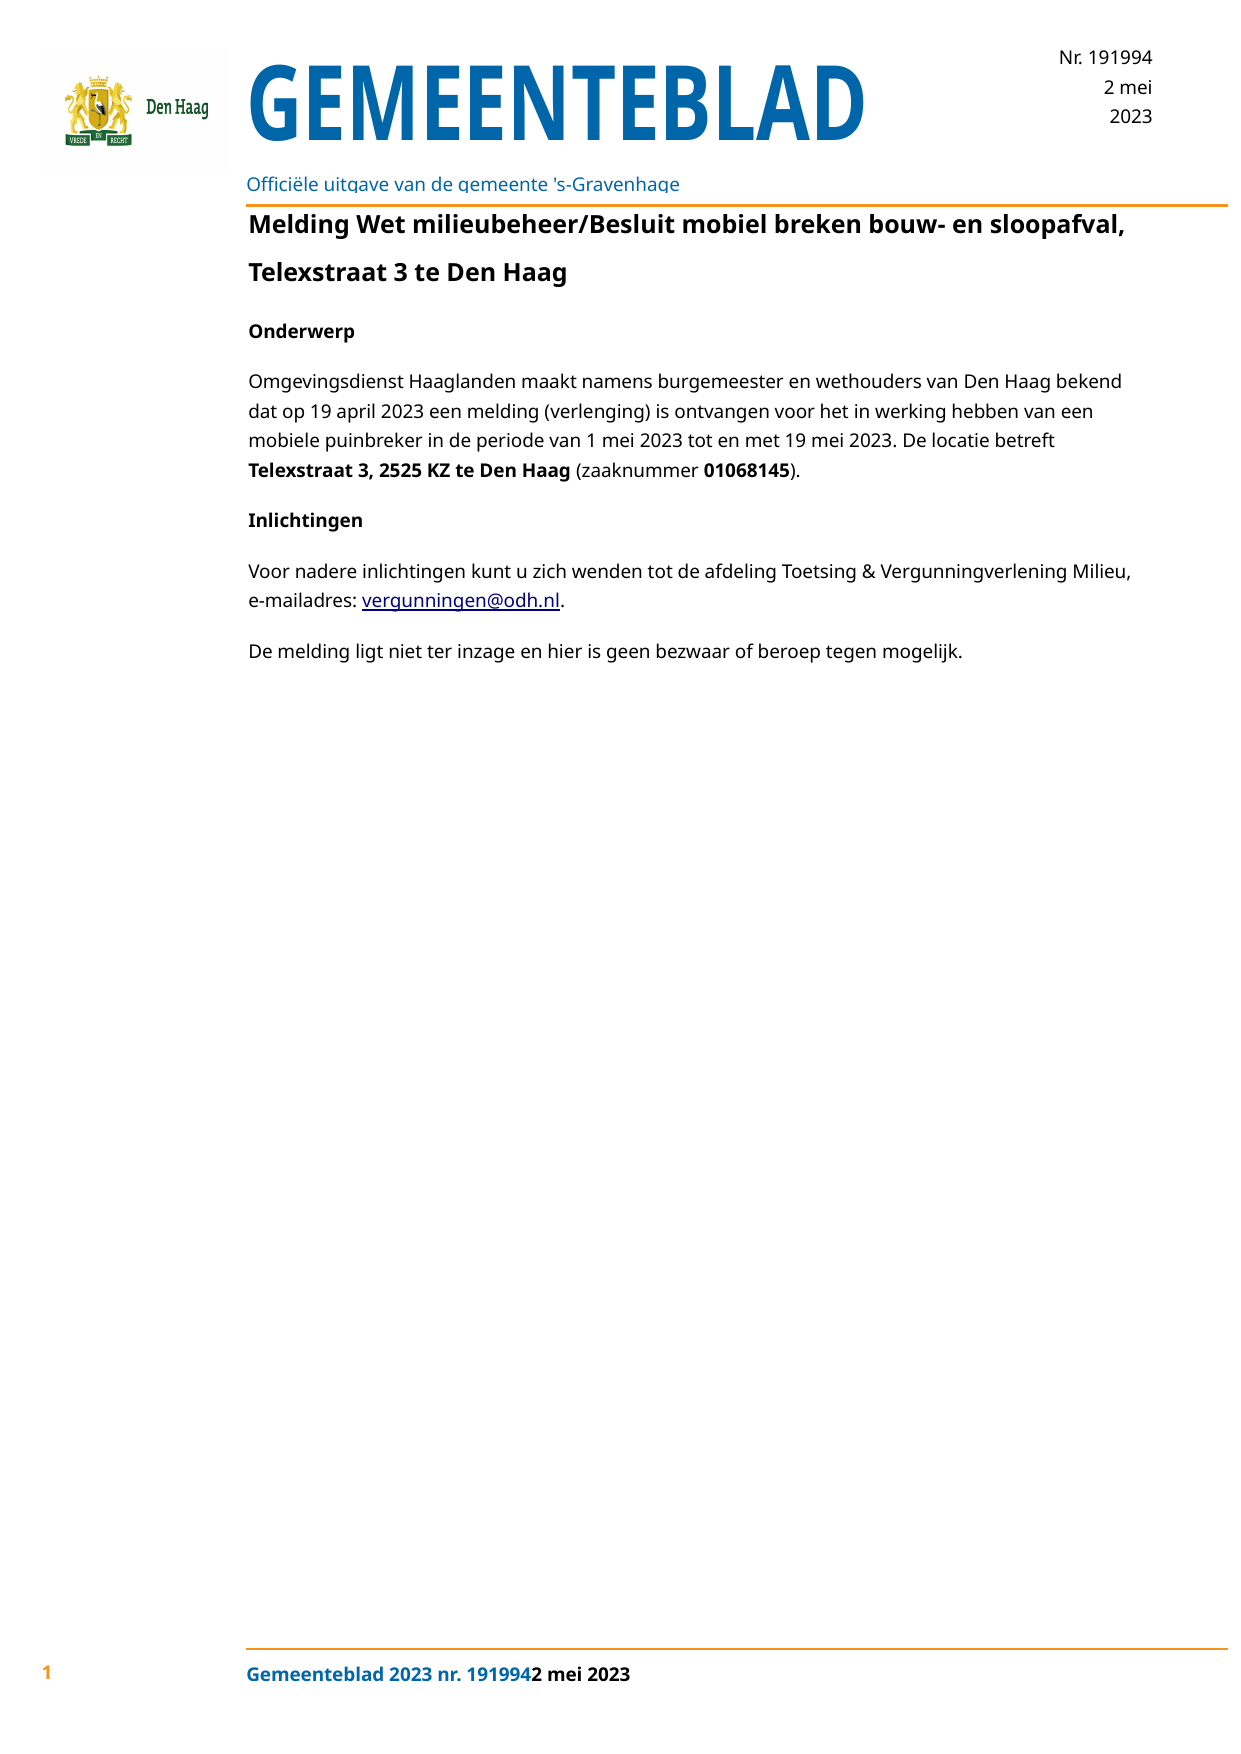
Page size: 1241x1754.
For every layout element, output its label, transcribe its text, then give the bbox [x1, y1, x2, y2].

picture [41, 47, 231, 172]
text Voor nadere inlichtingen kunt u zich wenden tot de afdeling Toetsing & Vergunningverlening Milieu, e-mailadres: vergunningen@odh.nl. [248, 558, 1152, 613]
text Onderwerp [248, 318, 1152, 344]
text Omgevingsdienst Haaglanden maakt namens burgemeester en wethouders van Den Haag bekend dat op 19 april 2023 een melding (verlenging) is ontvangen voor het in werking hebben van een mobiele puinbreker in de periode van 1 mei 2023 tot en met 19 mei 2023. De locatie betreft Telexstraat 3, 2525 KZ te Den Haag (zaaknummer 01068145). [248, 368, 1152, 483]
text Inlichtingen [248, 507, 1152, 533]
text De melding ligt niet ter inzage en hier is geen bezwaar of beroep tegen mogelijk. [248, 638, 1152, 664]
text Melding Wet milieubeheer/Besluit mobiel breken bouw- en sloopafval, Telexstraat 3 te Den Haag [248, 207, 1152, 288]
